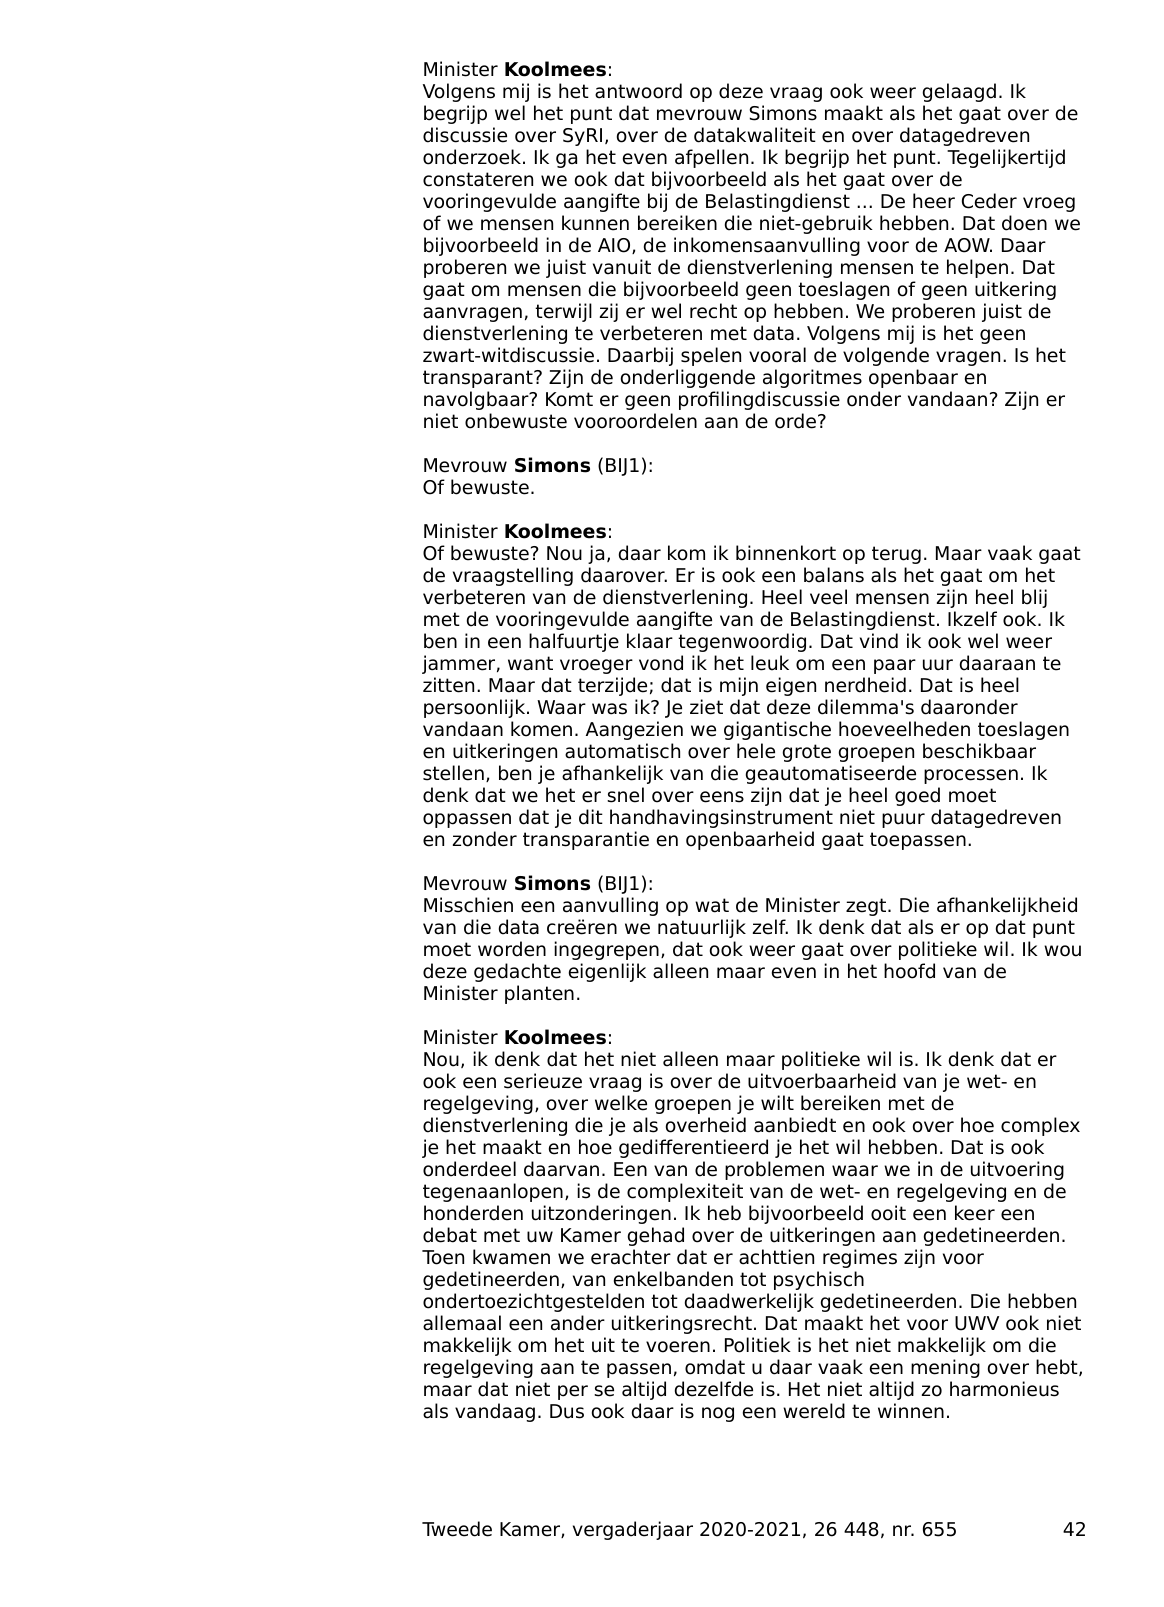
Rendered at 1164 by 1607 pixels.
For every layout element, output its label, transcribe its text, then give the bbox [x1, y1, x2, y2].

text Mevrouw Simons (BIJ1): [422, 873, 1087, 895]
text Of bewuste? Nou ja, daar kom ik binnenkort op terug. Maar vaak gaat de vraagstelling daarover. Er is ook een balans als het gaat om het verbeteren van de dienstverlening. Heel veel mensen zijn heel blij met de vooringevulde aangifte van de Belastingdienst. Ikzelf ook. Ik ben in een halfuurtje klaar tegenwoordig. Dat vind ik ook wel weer jammer, want vroeger vond ik het leuk om een paar uur daaraan te zitten. Maar dat terzijde; dat is mijn eigen nerdheid. Dat is heel persoonlijk. Waar was ik? Je ziet dat deze dilemma's daaronder vandaan komen. Aangezien we gigantische hoeveelheden toeslagen en uitkeringen automatisch over hele grote groepen beschikbaar stellen, ben je afhankelijk van die geautomatiseerde processen. Ik denk dat we het er snel over eens zijn dat je heel goed moet oppassen dat je dit handhavingsinstrument niet puur datagedreven en zonder transparantie en openbaarheid gaat toepassen. [422, 543, 1087, 851]
text Of bewuste. [422, 477, 1087, 499]
text Volgens mij is het antwoord op deze vraag ook weer gelaagd. Ik begrijp wel het punt dat mevrouw Simons maakt als het gaat over de discussie over SyRI, over de datakwaliteit en over datagedreven onderzoek. Ik ga het even afpellen. Ik begrijp het punt. Tegelijkertijd constateren we ook dat bijvoorbeeld als het gaat over de vooringevulde aangifte bij de Belastingdienst ... De heer Ceder vroeg of we mensen kunnen bereiken die niet-gebruik hebben. Dat doen we bijvoorbeeld in de AIO, de inkomensaanvulling voor de AOW. Daar proberen we juist vanuit de dienstverlening mensen te helpen. Dat gaat om mensen die bijvoorbeeld geen toeslagen of geen uitkering aanvragen, terwijl zij er wel recht op hebben. We proberen juist de dienstverlening te verbeteren met data. Volgens mij is het geen zwart-witdiscussie. Daarbij spelen vooral de volgende vragen. Is het transparant? Zijn de onderliggende algoritmes openbaar en navolgbaar? Komt er geen profilingdiscussie onder vandaan? Zijn er niet onbewuste vooroordelen aan de orde? [422, 81, 1087, 433]
text Minister Koolmees: [422, 59, 1087, 81]
text Nou, ik denk dat het niet alleen maar politieke wil is. Ik denk dat er ook een serieuze vraag is over de uitvoerbaarheid van je wet- en regelgeving, over welke groepen je wilt bereiken met de dienstverlening die je als overheid aanbiedt en ook over hoe complex je het maakt en hoe gedifferentieerd je het wil hebben. Dat is ook onderdeel daarvan. Een van de problemen waar we in de uitvoering tegenaanlopen, is de complexiteit van de wet- en regelgeving en de honderden uitzonderingen. Ik heb bijvoorbeeld ooit een keer een debat met uw Kamer gehad over de uitkeringen aan gedetineerden. Toen kwamen we erachter dat er achttien regimes zijn voor gedetineerden, van enkelbanden tot psychisch ondertoezichtgestelden tot daadwerkelijk gedetineerden. Die hebben allemaal een ander uitkeringsrecht. Dat maakt het voor UWV ook niet makkelijk om het uit te voeren. Politiek is het niet makkelijk om die regelgeving aan te passen, omdat u daar vaak een mening over hebt, maar dat niet per se altijd dezelfde is. Het niet altijd zo harmonieus als vandaag. Dus ook daar is nog een wereld te winnen. [422, 1049, 1087, 1423]
text Misschien een aanvulling op wat de Minister zegt. Die afhankelijkheid van die data creëren we natuurlijk zelf. Ik denk dat als er op dat punt moet worden ingegrepen, dat ook weer gaat over politieke wil. Ik wou deze gedachte eigenlijk alleen maar even in het hoofd van de Minister planten. [422, 895, 1087, 1005]
text Minister Koolmees: [422, 1027, 1087, 1049]
text Mevrouw Simons (BIJ1): [422, 455, 1087, 477]
text Minister Koolmees: [422, 521, 1087, 543]
